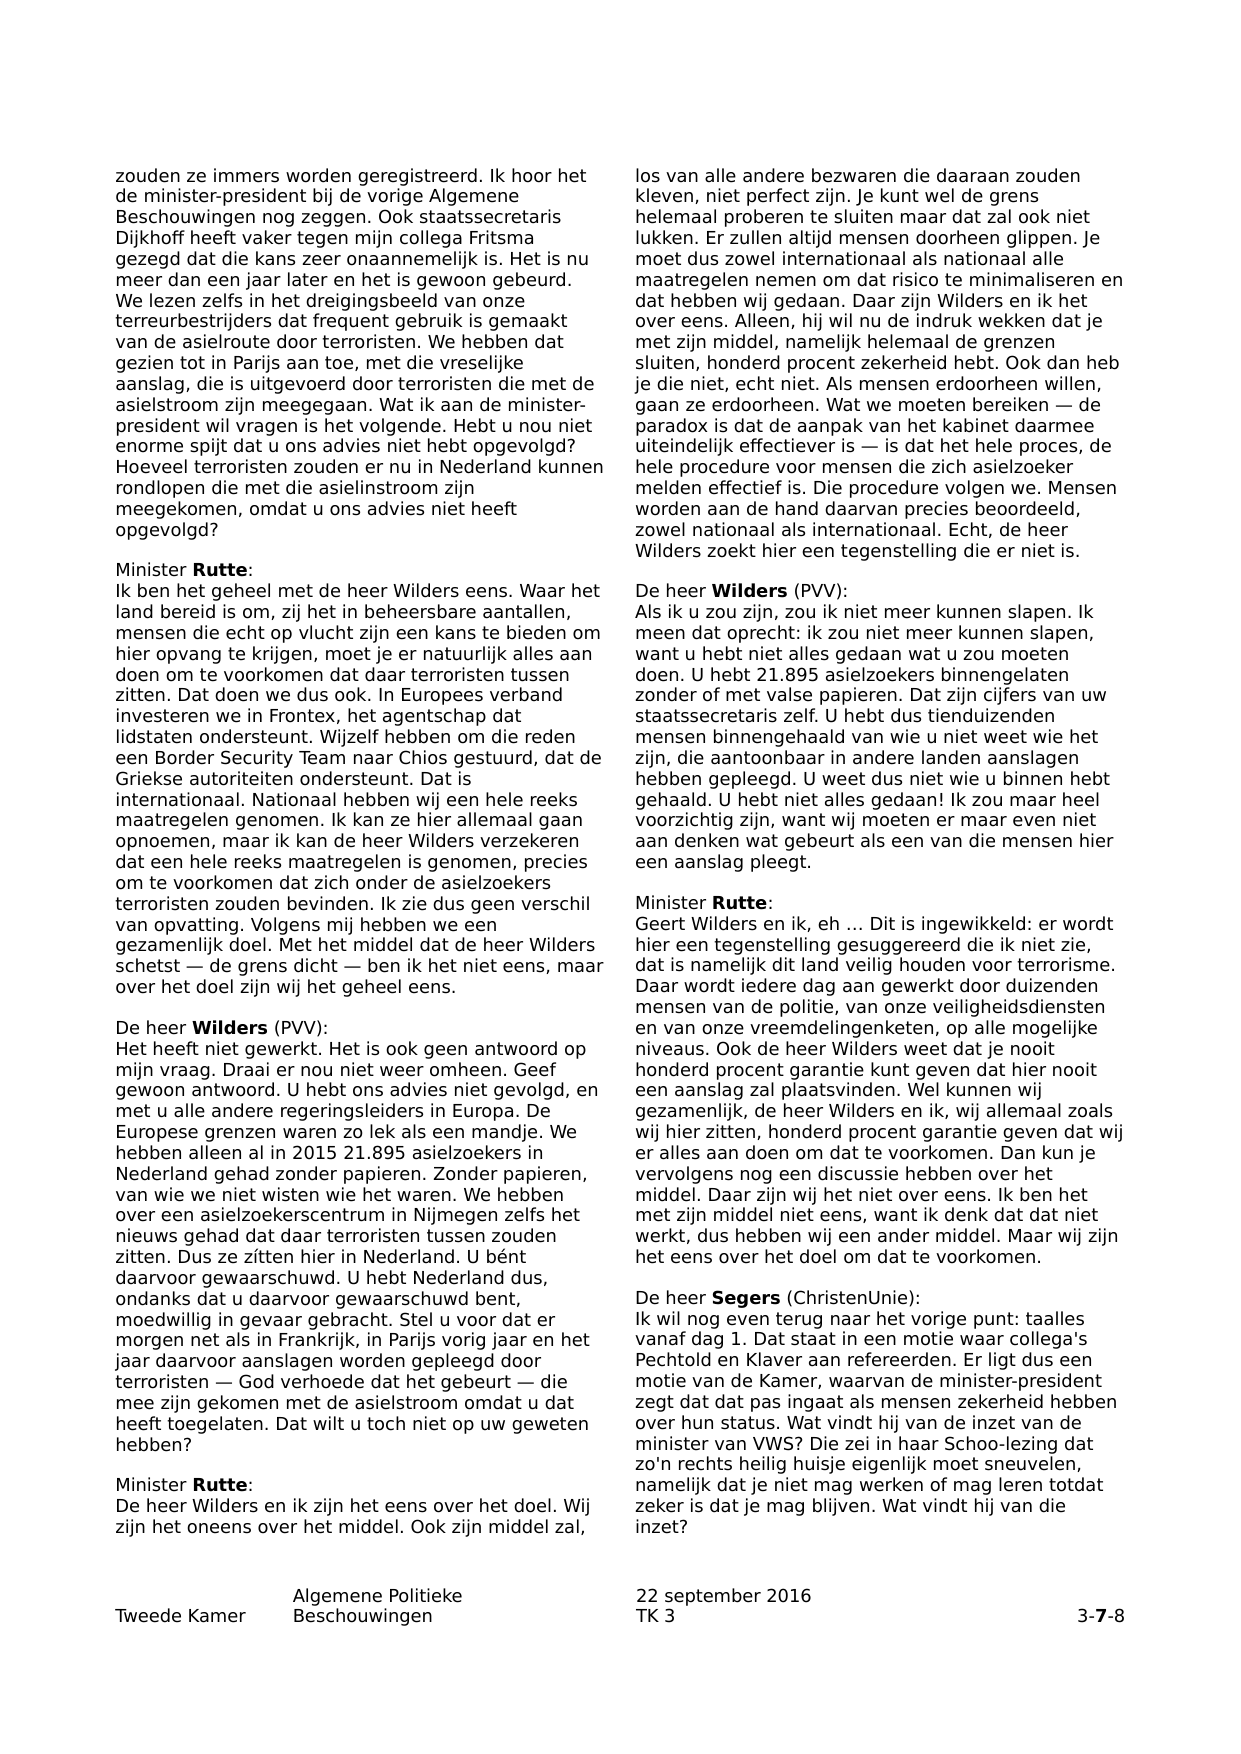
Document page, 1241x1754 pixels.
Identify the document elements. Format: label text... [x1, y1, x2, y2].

text zouden ze immers worden geregistreerd. Ik hoor het de minister-president bij de vorige Algemene Beschouwingen nog zeggen. Ook staatssecretaris Dijkhoff heeft vaker tegen mijn collega Fritsma gezegd dat die kans zeer onaannemelijk is. Het is nu meer dan een jaar later en het is gewoon gebeurd. We lezen zelfs in het dreigingsbeeld van onze terreurbestrijders dat frequent gebruik is gemaakt van de asielroute door terroristen. We hebben dat gezien tot in Parijs aan toe, met die vreselijke aanslag, die is uitgevoerd door terroristen die met de asielstroom zijn meegegaan. Wat ik aan de minister-president wil vragen is het volgende. Hebt u nou niet enorme spijt dat u ons advies niet hebt opgevolgd? Hoeveel terroristen zouden er nu in Nederland kunnen rondlopen die met die asielinstroom zijn meegekomen, omdat u ons advies niet heeft opgevolgd? [115, 165, 605, 540]
text los van alle andere bezwaren die daaraan zouden kleven, niet perfect zijn. Je kunt wel de grens helemaal proberen te sluiten maar dat zal ook niet lukken. Er zullen altijd mensen doorheen glippen. Je moet dus zowel internationaal als nationaal alle maatregelen nemen om dat risico te minimaliseren en dat hebben wij gedaan. Daar zijn Wilders en ik het over eens. Alleen, hij wil nu de indruk wekken dat je met zijn middel, namelijk helemaal de grenzen sluiten, honderd procent zekerheid hebt. Ook dan heb je die niet, echt niet. Als mensen erdoorheen willen, gaan ze erdoorheen. Wat we moeten bereiken — de paradox is dat de aanpak van het kabinet daarmee uiteindelijk effectiever is — is dat het hele proces, de hele procedure voor mensen die zich asielzoeker melden effectief is. Die procedure volgen we. Mensen worden aan de hand daarvan precies beoordeeld, zowel nationaal als internationaal. Echt, de heer Wilders zoekt hier een tegenstelling die er niet is. [635, 165, 1125, 561]
text De heer Wilders (PVV): [115, 1018, 605, 1038]
text Ik wil nog even terug naar het vorige punt: taalles vanaf dag 1. Dat staat in een motie waar collega's Pechtold en Klaver aan refereerden. Er ligt dus een motie van de Kamer, waarvan de minister-president zegt dat dat pas ingaat als mensen zekerheid hebben over hun status. Wat vindt hij van de inzet van de minister van VWS? Die zei in haar Schoo-lezing dat zo'n rechts heilig huisje eigenlijk moet sneuvelen, namelijk dat je niet mag werken of mag leren totdat zeker is dat je mag blijven. Wat vindt hij van die inzet? [635, 1308, 1125, 1537]
text Minister Rutte: [635, 893, 1125, 913]
text De heer Wilders (PVV): [635, 581, 1125, 602]
text Als ik u zou zijn, zou ik niet meer kunnen slapen. Ik meen dat oprecht: ik zou niet meer kunnen slapen, want u hebt niet alles gedaan wat u zou moeten doen. U hebt 21.895 asielzoekers binnengelaten zonder of met valse papieren. Dat zijn cijfers van uw staatssecretaris zelf. U hebt dus tienduizenden mensen binnengehaald van wie u niet weet wie het zijn, die aantoonbaar in andere landen aanslagen hebben gepleegd. U weet dus niet wie u binnen hebt gehaald. U hebt niet alles gedaan! Ik zou maar heel voorzichtig zijn, want wij moeten er maar even niet aan denken wat gebeurt als een van die mensen hier een aanslag pleegt. [635, 602, 1125, 873]
text Minister Rutte: [115, 560, 605, 581]
text Minister Rutte: [115, 1475, 605, 1496]
text De heer Segers (ChristenUnie): [635, 1288, 1125, 1308]
text Het heeft niet gewerkt. Het is ook geen antwoord op mijn vraag. Draai er nou niet weer omheen. Geef gewoon antwoord. U hebt ons advies niet gevolgd, en met u alle andere regeringsleiders in Europa. De Europese grenzen waren zo lek als een mandje. We hebben alleen al in 2015 21.895 asielzoekers in Nederland gehad zonder papieren. Zonder papieren, van wie we niet wisten wie het waren. We hebben over een asielzoekerscentrum in Nijmegen zelfs het nieuws gehad dat daar terroristen tussen zouden zitten. Dus ze zítten hier in Nederland. U bént daarvoor gewaarschuwd. U hebt Nederland dus, ondanks dat u daarvoor gewaarschuwd bent, moedwillig in gevaar gebracht. Stel u voor dat er morgen net als in Frankrijk, in Parijs vorig jaar en het jaar daarvoor aanslagen worden gepleegd door terroristen — God verhoede dat het gebeurt — die mee zijn gekomen met de asielstroom omdat u dat heeft toegelaten. Dat wilt u toch niet op uw geweten hebben? [115, 1038, 605, 1455]
text De heer Wilders en ik zijn het eens over het doel. Wij zijn het oneens over het middel. Ook zijn middel zal, [115, 1496, 605, 1537]
text Geert Wilders en ik, eh … Dit is ingewikkeld: er wordt hier een tegenstelling gesuggereerd die ik niet zie, dat is namelijk dit land veilig houden voor terrorisme. Daar wordt iedere dag aan gewerkt door duizenden mensen van de politie, van onze veiligheidsdiensten en van onze vreemdelingenketen, op alle mogelijke niveaus. Ook de heer Wilders weet dat je nooit honderd procent garantie kunt geven dat hier nooit een aanslag zal plaatsvinden. Wel kunnen wij gezamenlijk, de heer Wilders en ik, wij allemaal zoals wij hier zitten, honderd procent garantie geven dat wij er alles aan doen om dat te voorkomen. Dan kun je vervolgens nog een discussie hebben over het middel. Daar zijn wij het niet over eens. Ik ben het met zijn middel niet eens, want ik denk dat dat niet werkt, dus hebben wij een ander middel. Maar wij zijn het eens over het doel om dat te voorkomen. [635, 913, 1125, 1268]
text Ik ben het geheel met de heer Wilders eens. Waar het land bereid is om, zij het in beheersbare aantallen, mensen die echt op vlucht zijn een kans te bieden om hier opvang te krijgen, moet je er natuurlijk alles aan doen om te voorkomen dat daar terroristen tussen zitten. Dat doen we dus ook. In Europees verband investeren we in Frontex, het agentschap dat lidstaten ondersteunt. Wijzelf hebben om die reden een Border Security Team naar Chios gestuurd, dat de Griekse autoriteiten ondersteunt. Dat is internationaal. Nationaal hebben wij een hele reeks maatregelen genomen. Ik kan ze hier allemaal gaan opnoemen, maar ik kan de heer Wilders verzekeren dat een hele reeks maatregelen is genomen, precies om te voorkomen dat zich onder de asielzoekers terroristen zouden bevinden. Ik zie dus geen verschil van opvatting. Volgens mij hebben we een gezamenlijk doel. Met het middel dat de heer Wilders schetst — de grens dicht — ben ik het niet eens, maar over het doel zijn wij het geheel eens. [115, 581, 605, 998]
